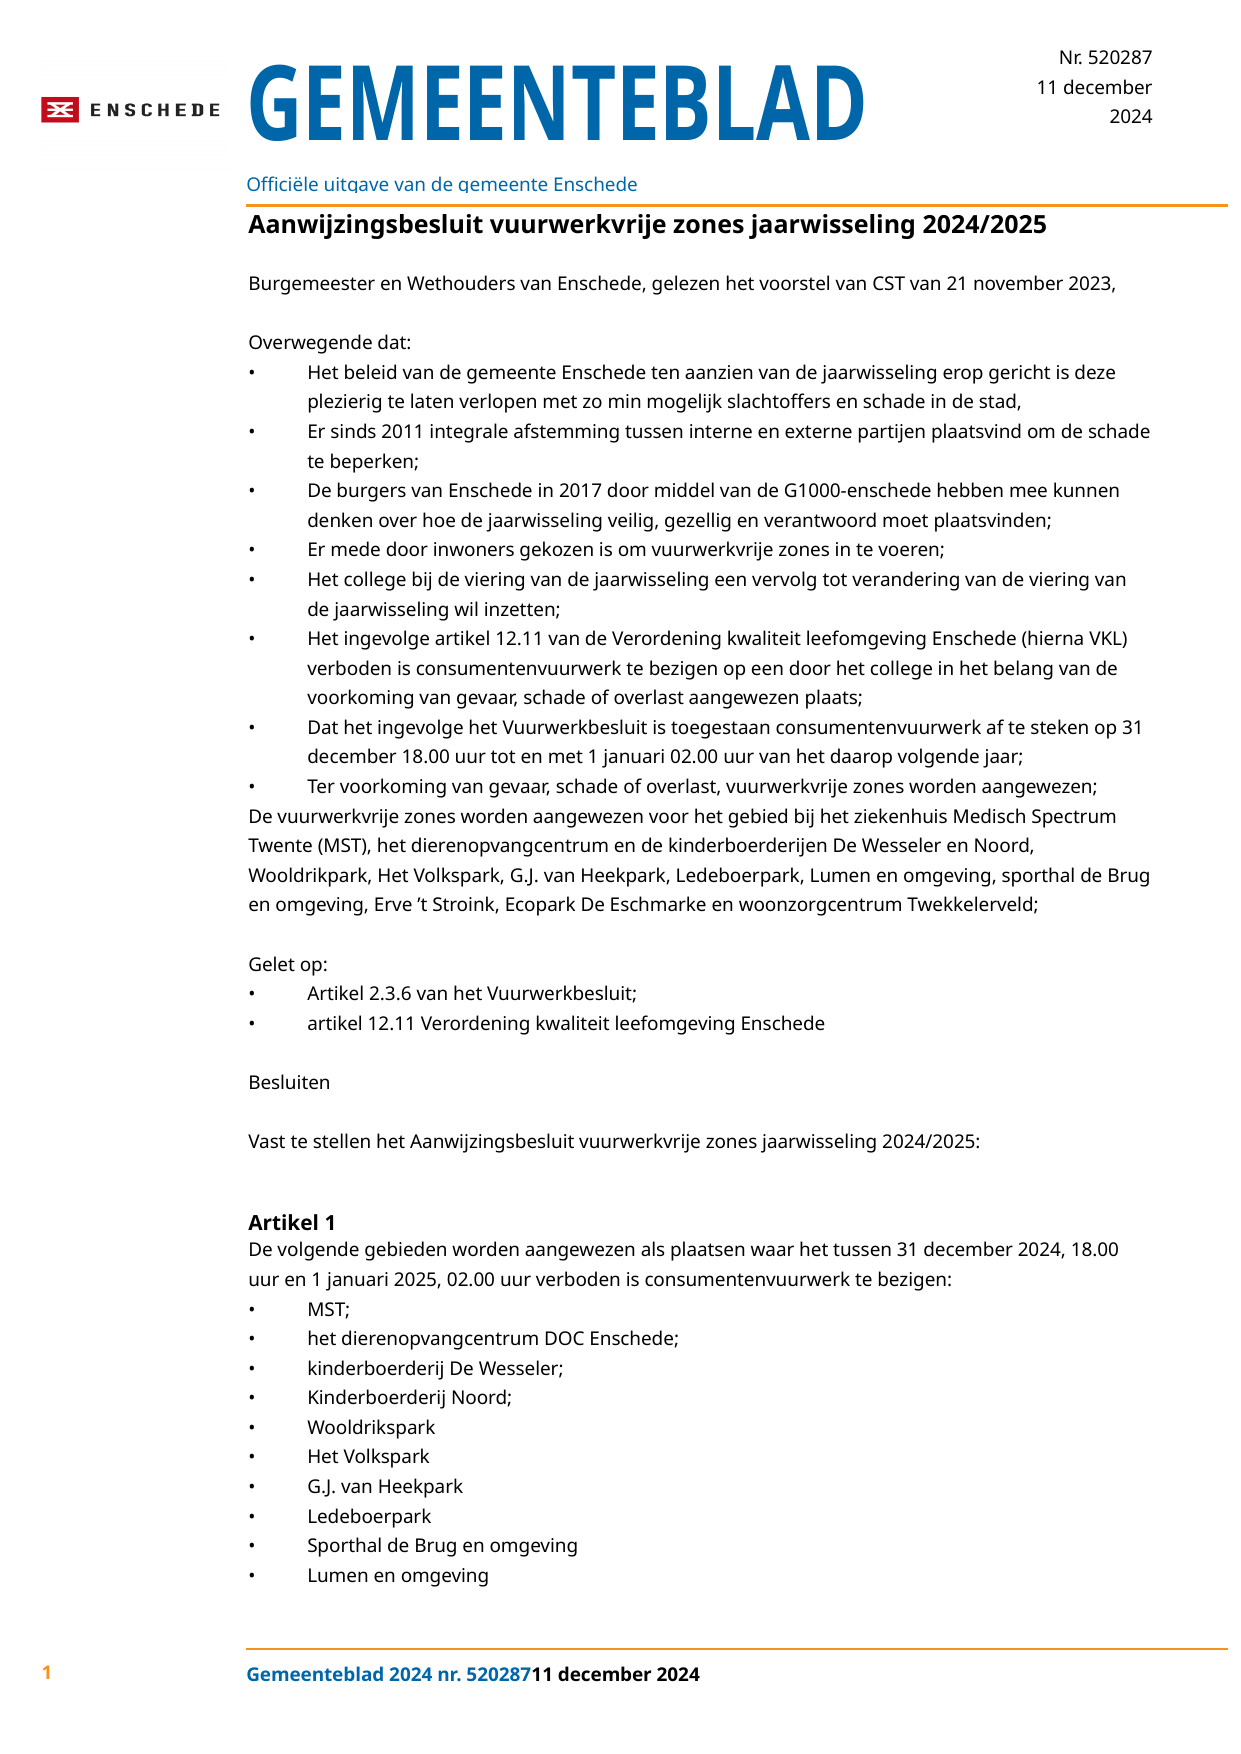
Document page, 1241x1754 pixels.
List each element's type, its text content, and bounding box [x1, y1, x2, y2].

list G.J. van Heekpark [248, 1473, 1152, 1499]
list MST; [248, 1296, 1152, 1322]
list De burgers van Enschede in 2017 door middel van de G1000-enschede hebben mee kunnen denken over hoe de jaarwisseling veilig, gezellig en verantwoord moet plaatsvinden; [248, 477, 1152, 533]
list Wooldrikspark [248, 1414, 1152, 1440]
list Ter voorkoming van gevaar, schade of overlast, vuurwerkvrije zones worden aangewezen; [248, 773, 1152, 799]
list Artikel 2.3.6 van het Vuurwerkbesluit; [248, 980, 1152, 1006]
list het dierenopvangcentrum DOC Enschede; [248, 1325, 1152, 1351]
list artikel 12.11 Verordening kwaliteit leefomgeving Enschede [248, 1010, 1152, 1036]
list Kinderboerderij Noord; [248, 1384, 1152, 1410]
list Dat het ingevolge het Vuurwerkbesluit is toegestaan consumentenvuurwerk af te steken op 31 december 18.00 uur tot en met 1 januari 02.00 uur van het daarop volgende jaar; [248, 714, 1152, 769]
list Ledeboerpark [248, 1503, 1152, 1529]
text Besluiten [248, 1069, 1152, 1095]
text De vuurwerkvrije zones worden aangewezen voor het gebied bij het ziekenhuis Medisch Spectrum Twente (MST), het dierenopvangcentrum en de kinderboerderijen De Wesseler en Noord, Wooldrikpark, Het Volkspark, G.J. van Heekpark, Ledeboerpark, Lumen en omgeving, sporthal de Brug en omgeving, Erve ’t Stroink, Ecopark De Eschmarke en woonzorgcentrum Twekkelerveld; [248, 803, 1152, 917]
text Overwegende dat: [248, 329, 1152, 355]
text Burgemeester en Wethouders van Enschede, gelezen het voorstel van CST van 21 november 2023, [248, 270, 1152, 296]
picture [41, 47, 231, 172]
list Lumen en omgeving [248, 1562, 1152, 1588]
text Artikel 1 [248, 1208, 1152, 1237]
list Er mede door inwoners gekozen is om vuurwerkvrije zones in te voeren; [248, 537, 1152, 562]
list Er sinds 2011 integrale afstemming tussen interne en externe partijen plaatsvind om de schade te beperken; [248, 418, 1152, 473]
list Het beleid van de gemeente Enschede ten aanzien van de jaarwisseling erop gericht is deze plezierig te laten verlopen met zo min mogelijk slachtoffers en schade in de stad, [248, 359, 1152, 414]
text De volgende gebieden worden aangewezen als plaatsen waar het tussen 31 december 2024, 18.00 uur en 1 januari 2025, 02.00 uur verboden is consumentenvuurwerk te bezigen: [248, 1237, 1152, 1292]
list kinderboerderij De Wesseler; [248, 1355, 1152, 1381]
list Sporthal de Brug en omgeving [248, 1532, 1152, 1558]
text Aanwijzingsbesluit vuurwerkvrije zones jaarwisseling 2024/2025 [248, 207, 1152, 241]
list Het college bij de viering van de jaarwisseling een vervolg tot verandering van de viering van de jaarwisseling wil inzetten; [248, 566, 1152, 621]
text Gelet op: [248, 951, 1152, 976]
list Het ingevolge artikel 12.11 van de Verordening kwaliteit leefomgeving Enschede (hierna VKL) verboden is consumentenvuurwerk te bezigen op een door het college in het belang van de voorkoming van gevaar, schade of overlast aangewezen plaats; [248, 625, 1152, 710]
text Vast te stellen het Aanwijzingsbesluit vuurwerkvrije zones jaarwisseling 2024/2025: [248, 1128, 1152, 1154]
list Het Volkspark [248, 1444, 1152, 1469]
